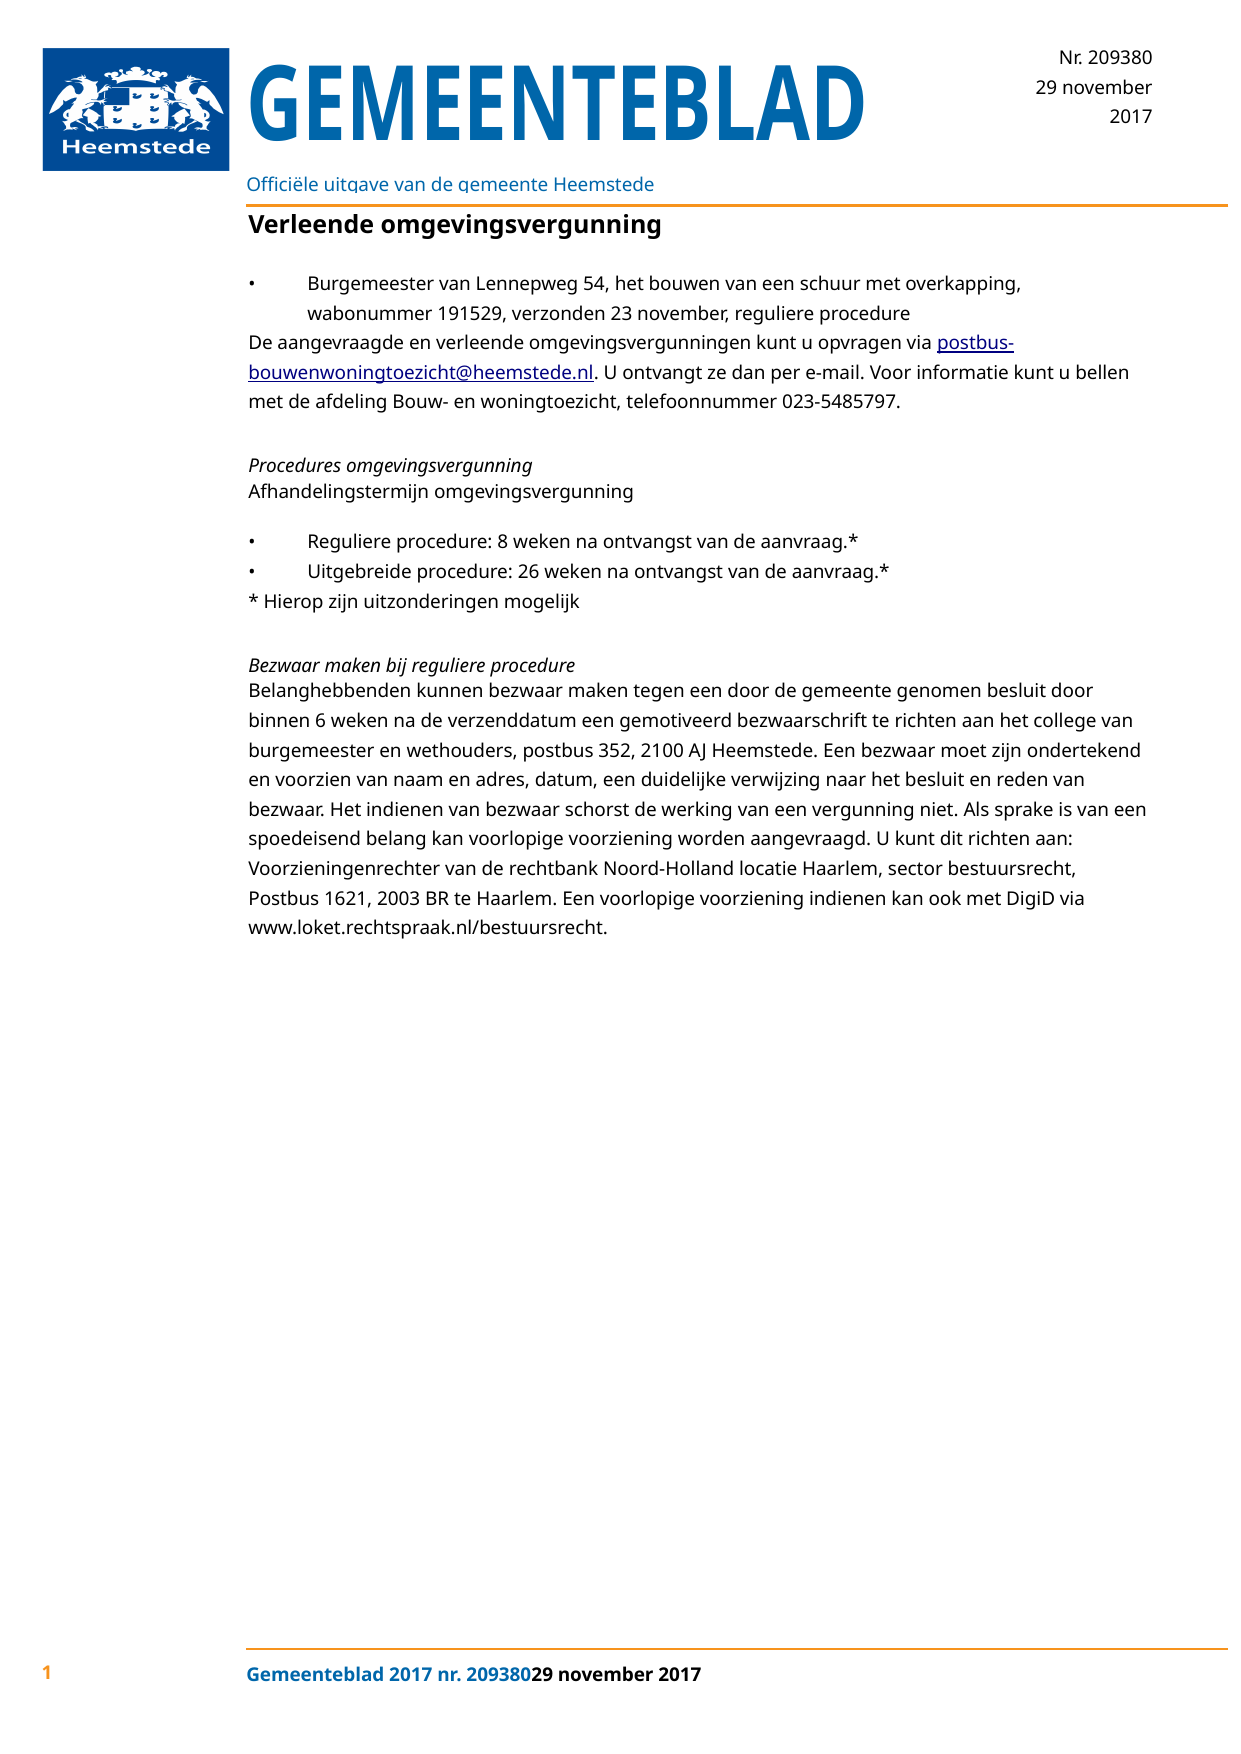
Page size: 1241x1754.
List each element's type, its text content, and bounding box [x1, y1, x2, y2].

text Procedures omgevingsvergunning [248, 453, 1152, 478]
picture [41, 47, 231, 172]
list Reguliere procedure: 8 weken na ontvangst van de aanvraag.* [248, 529, 1152, 554]
text Verleende omgevingsvergunning [248, 207, 1152, 241]
text * Hierop zijn uitzonderingen mogelijk [248, 588, 1152, 614]
list Uitgebreide procedure: 26 weken na ontvangst van de aanvraag.* [248, 558, 1152, 584]
text Belanghebbenden kunnen bezwaar maken tegen een door de gemeente genomen besluit door binnen 6 weken na de verzenddatum een gemotiveerd bezwaarschrift te richten aan het college van burgemeester en wethouders, postbus 352, 2100 AJ Heemstede. Een bezwaar moet zijn ondertekend en voorzien van naam en adres, datum, een duidelijke verwijzing naar het besluit en reden van bezwaar. Het indienen van bezwaar schorst de werking van een vergunning niet. Als sprake is van een spoedeisend belang kan voorlopige voorziening worden aangevraagd. U kunt dit richten aan: Voorzieningenrechter van de rechtbank Noord-Holland locatie Haarlem, sector bestuursrecht, Postbus 1621, 2003 BR te Haarlem. Een voorlopige voorziening indienen kan ook met DigiD via www.loket.rechtspraak.nl/bestuursrecht. [248, 678, 1152, 940]
text Afhandelingstermijn omgevingsvergunning [248, 478, 1152, 504]
text Bezwaar maken bij reguliere procedure [248, 652, 1152, 678]
text De aangevraagde en verleende omgevingsvergunningen kunt u opvragen via postbus-bouwenwoningtoezicht@heemstede.nl. U ontvangt ze dan per e-mail. Voor informatie kunt u bellen met de afdeling Bouw- en woningtoezicht, telefoonnummer 023-5485797. [248, 329, 1152, 414]
list Burgemeester van Lennepweg 54, het bouwen van een schuur met overkapping, wabonummer 191529, verzonden 23 november, reguliere procedure [248, 270, 1152, 326]
